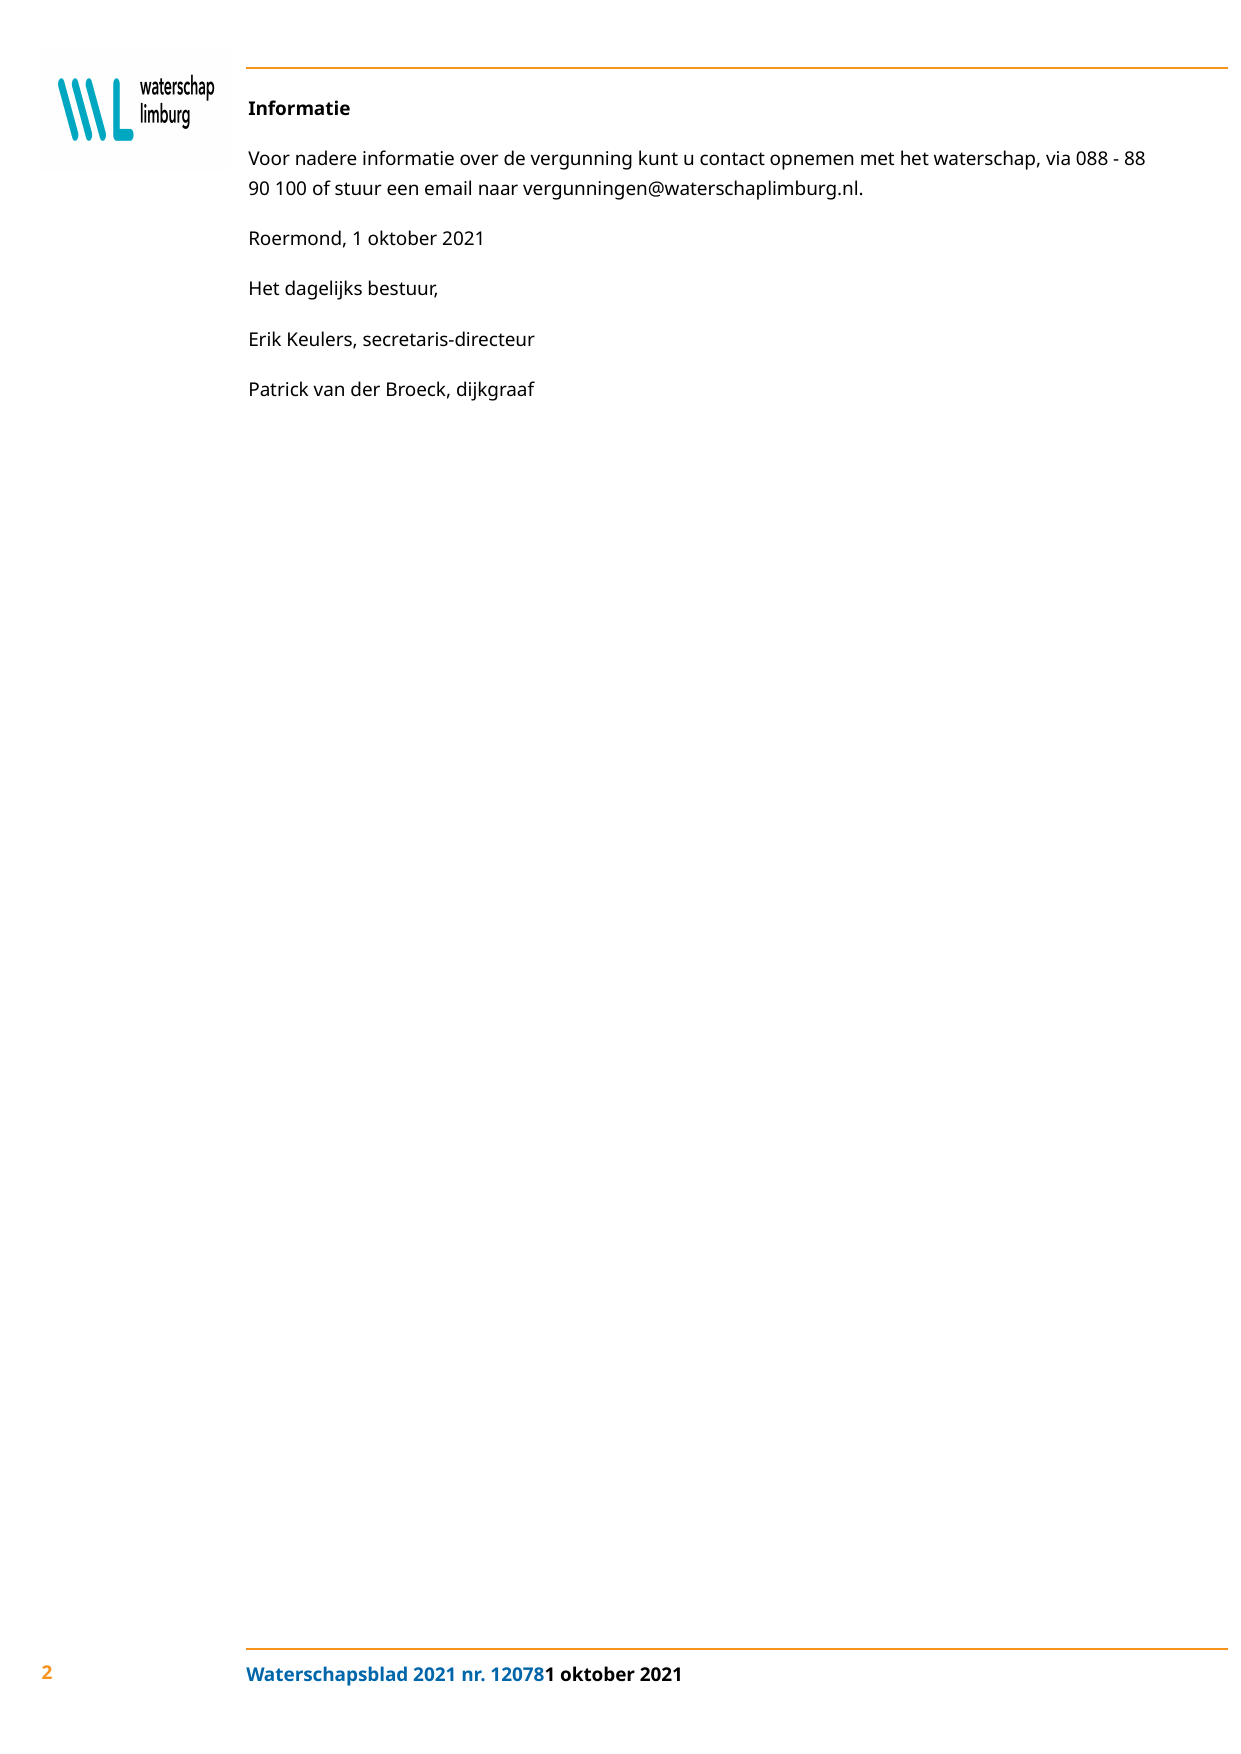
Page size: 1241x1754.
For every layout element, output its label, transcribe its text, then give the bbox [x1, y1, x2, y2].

text Roermond, 1 oktober 2021 [248, 225, 1152, 251]
picture [41, 47, 231, 172]
text Informatie [248, 95, 1152, 121]
text Patrick van der Broeck, dijkgraaf [248, 376, 1152, 402]
text Erik Keulers, secretaris-directeur [248, 326, 1152, 352]
text Voor nadere informatie over de vergunning kunt u contact opnemen met het waterschap, via 088 - 88 90 100 of stuur een email naar vergunningen@waterschaplimburg.nl. [248, 145, 1152, 201]
text Het dagelijks bestuur, [248, 276, 1152, 301]
